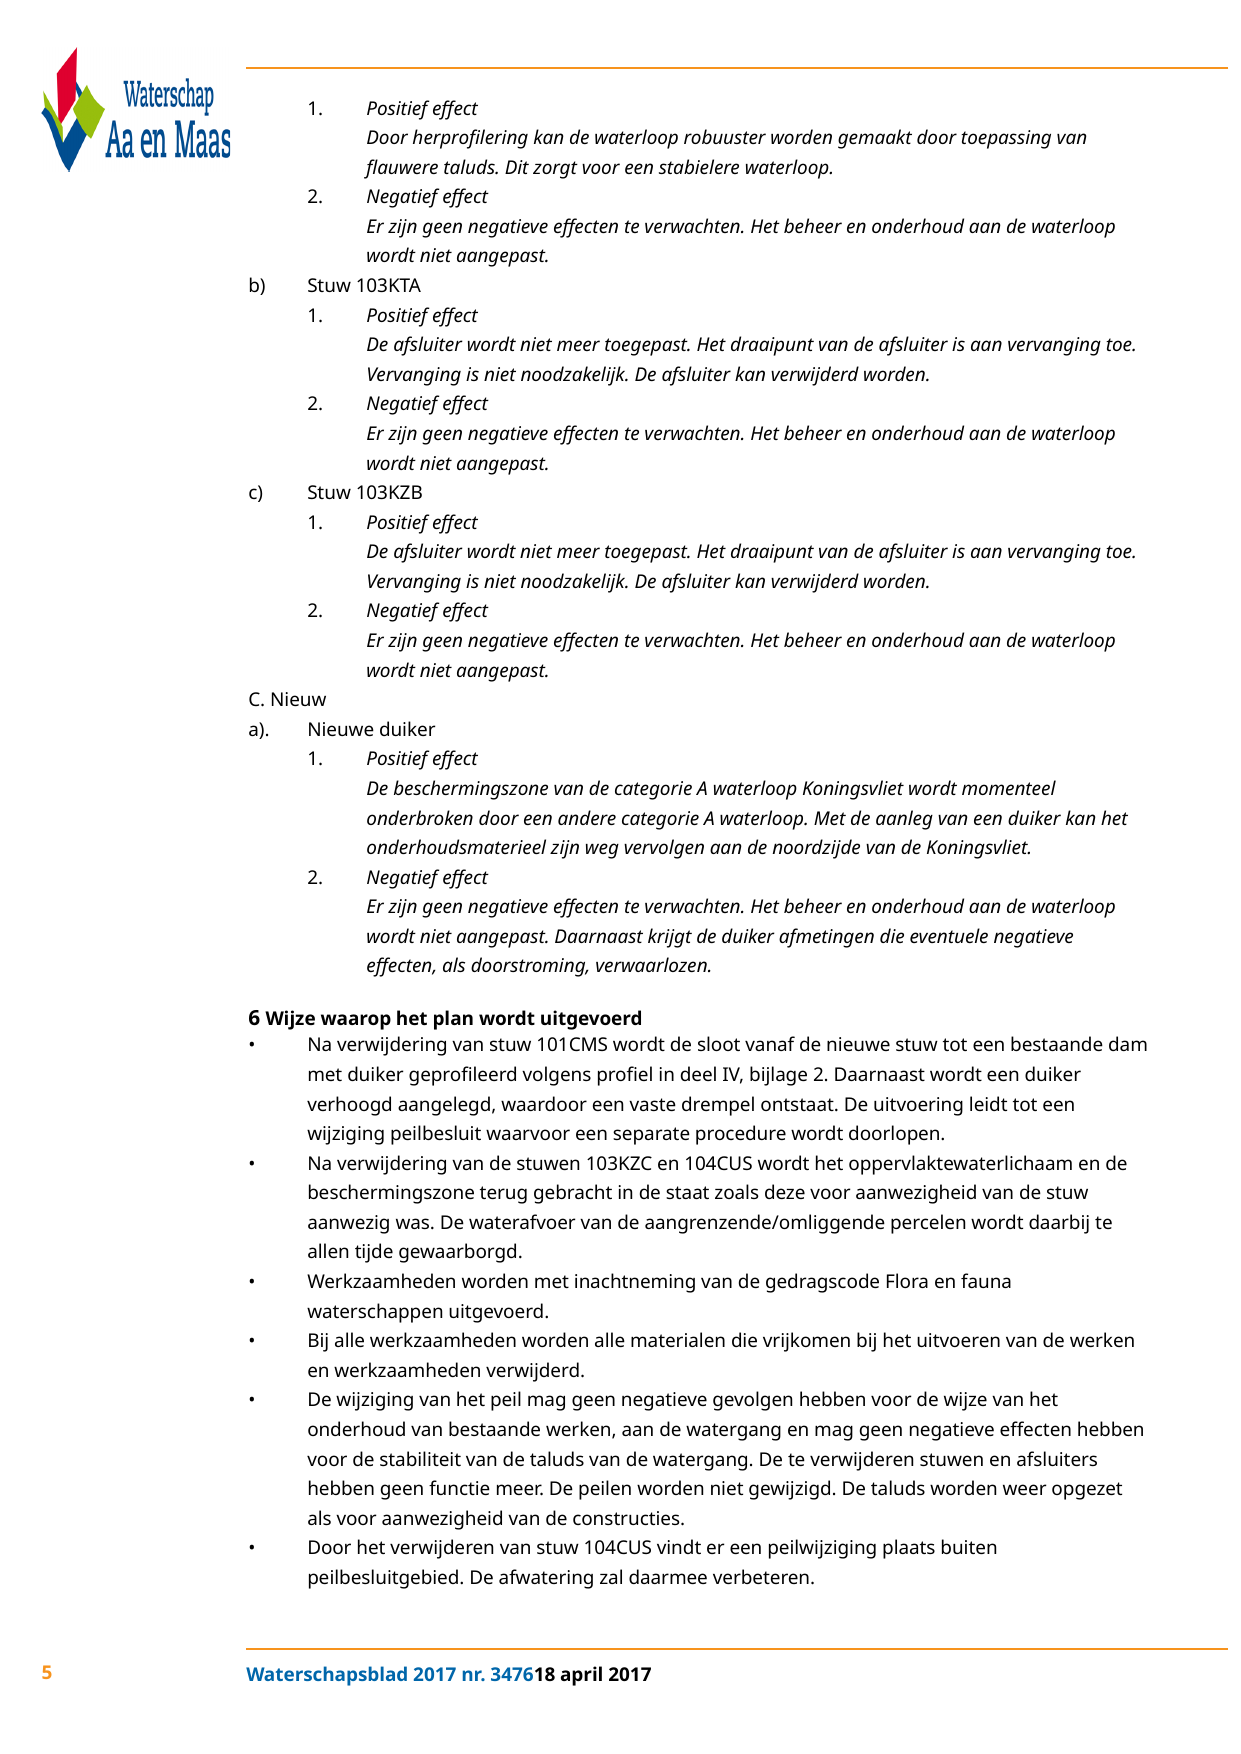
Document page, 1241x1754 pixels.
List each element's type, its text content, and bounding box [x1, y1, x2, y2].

list Negatief effect [307, 864, 1152, 890]
list Stuw 103KZB [248, 479, 1152, 505]
list Negatief effect [307, 598, 1152, 623]
list De beschermingszone van de categorie A waterloop Koningsvliet wordt momenteel onderbroken door een andere categorie A waterloop. Met de aanleg van een duiker kan het onderhoudsmaterieel zijn weg vervolgen aan de noordzijde van de Koningsvliet. [307, 775, 1152, 860]
list Positief effect [307, 302, 1152, 328]
list Nieuwe duiker [248, 716, 1152, 742]
text 6 Wijze waarop het plan wordt uitgevoerd [248, 1003, 1152, 1032]
list Werkzaamheden worden met inachtneming van de gedragscode Flora en fauna waterschappen uitgevoerd. [248, 1268, 1152, 1323]
list Na verwijdering van de stuwen 103KZC en 104CUS wordt het oppervlaktewaterlichaam en de beschermingszone terug gebracht in de staat zoals deze voor aanwezigheid van de stuw aanwezig was. De waterafvoer van de aangrenzende/omliggende percelen wordt daarbij te allen tijde gewaarborgd. [248, 1150, 1152, 1264]
list Stuw 103KTA [248, 272, 1152, 298]
list De afsluiter wordt niet meer toegepast. Het draaipunt van de afsluiter is aan vervanging toe. Vervanging is niet noodzakelijk. De afsluiter kan verwijderd worden. [307, 331, 1152, 387]
list De wijziging van het peil mag geen negatieve gevolgen hebben voor de wijze van het onderhoud van bestaande werken, aan de watergang en mag geen negatieve effecten hebben voor de stabiliteit van de taluds van de watergang. De te verwijderen stuwen en afsluiters hebben geen functie meer. De peilen worden niet gewijzigd. De taluds worden weer opgezet als voor aanwezigheid van de constructies. [248, 1387, 1152, 1531]
list De afsluiter wordt niet meer toegepast. Het draaipunt van de afsluiter is aan vervanging toe. Vervanging is niet noodzakelijk. De afsluiter kan verwijderd worden. [307, 538, 1152, 594]
list Er zijn geen negatieve effecten te verwachten. Het beheer en onderhoud aan de waterloop wordt niet aangepast. [307, 213, 1152, 268]
list Positief effect [307, 509, 1152, 535]
list Na verwijdering van stuw 101CMS wordt de sloot vanaf de nieuwe stuw tot een bestaande dam met duiker geprofileerd volgens profiel in deel IV, bijlage 2. Daarnaast wordt een duiker verhoogd aangelegd, waardoor een vaste drempel ontstaat. De uitvoering leidt tot een wijziging peilbesluit waarvoor een separate procedure wordt doorlopen. [248, 1032, 1152, 1146]
picture [41, 47, 231, 172]
list Door herprofilering kan de waterloop robuuster worden gemaakt door toepassing van flauwere taluds. Dit zorgt voor een stabielere waterloop. [307, 124, 1152, 180]
list Er zijn geen negatieve effecten te verwachten. Het beheer en onderhoud aan de waterloop wordt niet aangepast. Daarnaast krijgt de duiker afmetingen die eventuele negatieve effecten, als doorstroming, verwaarlozen. [307, 893, 1152, 978]
list Positief effect [307, 746, 1152, 771]
list Positief effect [307, 95, 1152, 121]
list Door het verwijderen van stuw 104CUS vindt er een peilwijziging plaats buiten peilbesluitgebied. De afwatering zal daarmee verbeteren. [248, 1534, 1152, 1590]
list Negatief effect [307, 391, 1152, 416]
list Negatief effect [307, 183, 1152, 209]
text C. Nieuw [248, 686, 1152, 712]
list Bij alle werkzaamheden worden alle materialen die vrijkomen bij het uitvoeren van de werken en werkzaamheden verwijderd. [248, 1327, 1152, 1383]
list Er zijn geen negatieve effecten te verwachten. Het beheer en onderhoud aan de waterloop wordt niet aangepast. [307, 627, 1152, 683]
list Er zijn geen negatieve effecten te verwachten. Het beheer en onderhoud aan de waterloop wordt niet aangepast. [307, 420, 1152, 476]
